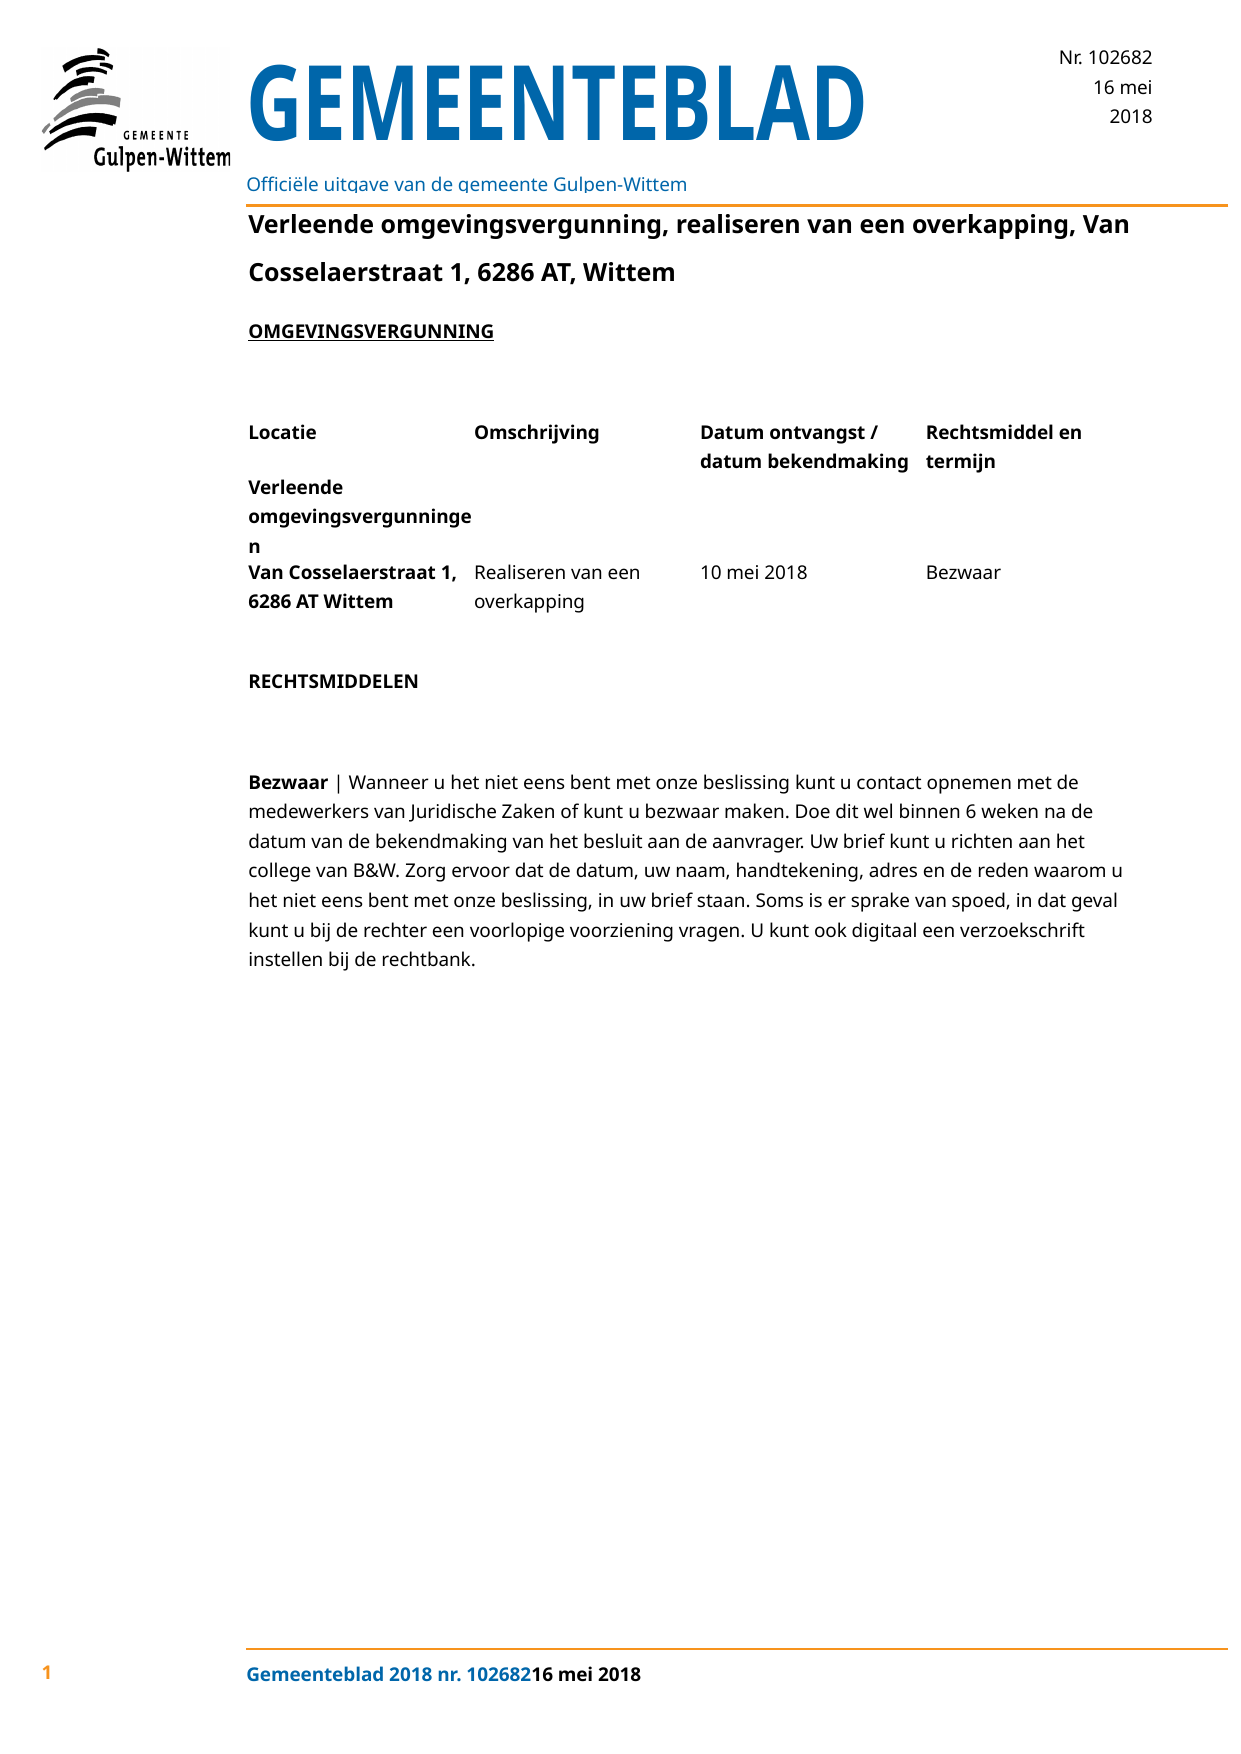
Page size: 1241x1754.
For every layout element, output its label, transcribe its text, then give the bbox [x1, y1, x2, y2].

table_header Omschrijving [474, 419, 700, 474]
table_cell [474, 474, 700, 559]
text RECHTSMIDDELEN [248, 668, 1152, 694]
table_cell 10 mei 2018 [700, 559, 926, 614]
picture [41, 47, 231, 172]
table_cell Realiseren van een overkapping [474, 559, 700, 614]
table_header Locatie [248, 419, 474, 474]
table_cell Verleende omgevingsvergunningen [248, 474, 474, 559]
text Bezwaar | Wanneer u het niet eens bent met onze beslissing kunt u contact opnemen met de medewerkers van Juridische Zaken of kunt u bezwaar maken. Doe dit wel binnen 6 weken na de datum van de bekendmaking van het besluit aan de aanvrager. Uw brief kunt u richten aan het college van B&W. Zorg ervoor dat de datum, uw naam, handtekening, adres en de reden waarom u het niet eens bent met onze beslissing, in uw brief staan. Soms is er sprake van spoed, in dat geval kunt u bij de rechter een voorlopige voorziening vragen. U kunt ook digitaal een verzoekschrift instellen bij de rechtbank. [248, 769, 1152, 972]
text OMGEVINGSVERGUNNING [248, 318, 1152, 344]
table_header Datum ontvangst / datum bekendmaking [700, 419, 926, 474]
table_cell Bezwaar [926, 559, 1152, 614]
table_cell [700, 474, 926, 559]
table_header Rechtsmiddel en termijn [926, 419, 1152, 474]
table_cell [926, 474, 1152, 559]
text Verleende omgevingsvergunning, realiseren van een overkapping, Van Cosselaerstraat 1, 6286 AT, Wittem [248, 207, 1152, 288]
table_cell Van Cosselaerstraat 1, 6286 AT Wittem [248, 559, 474, 614]
